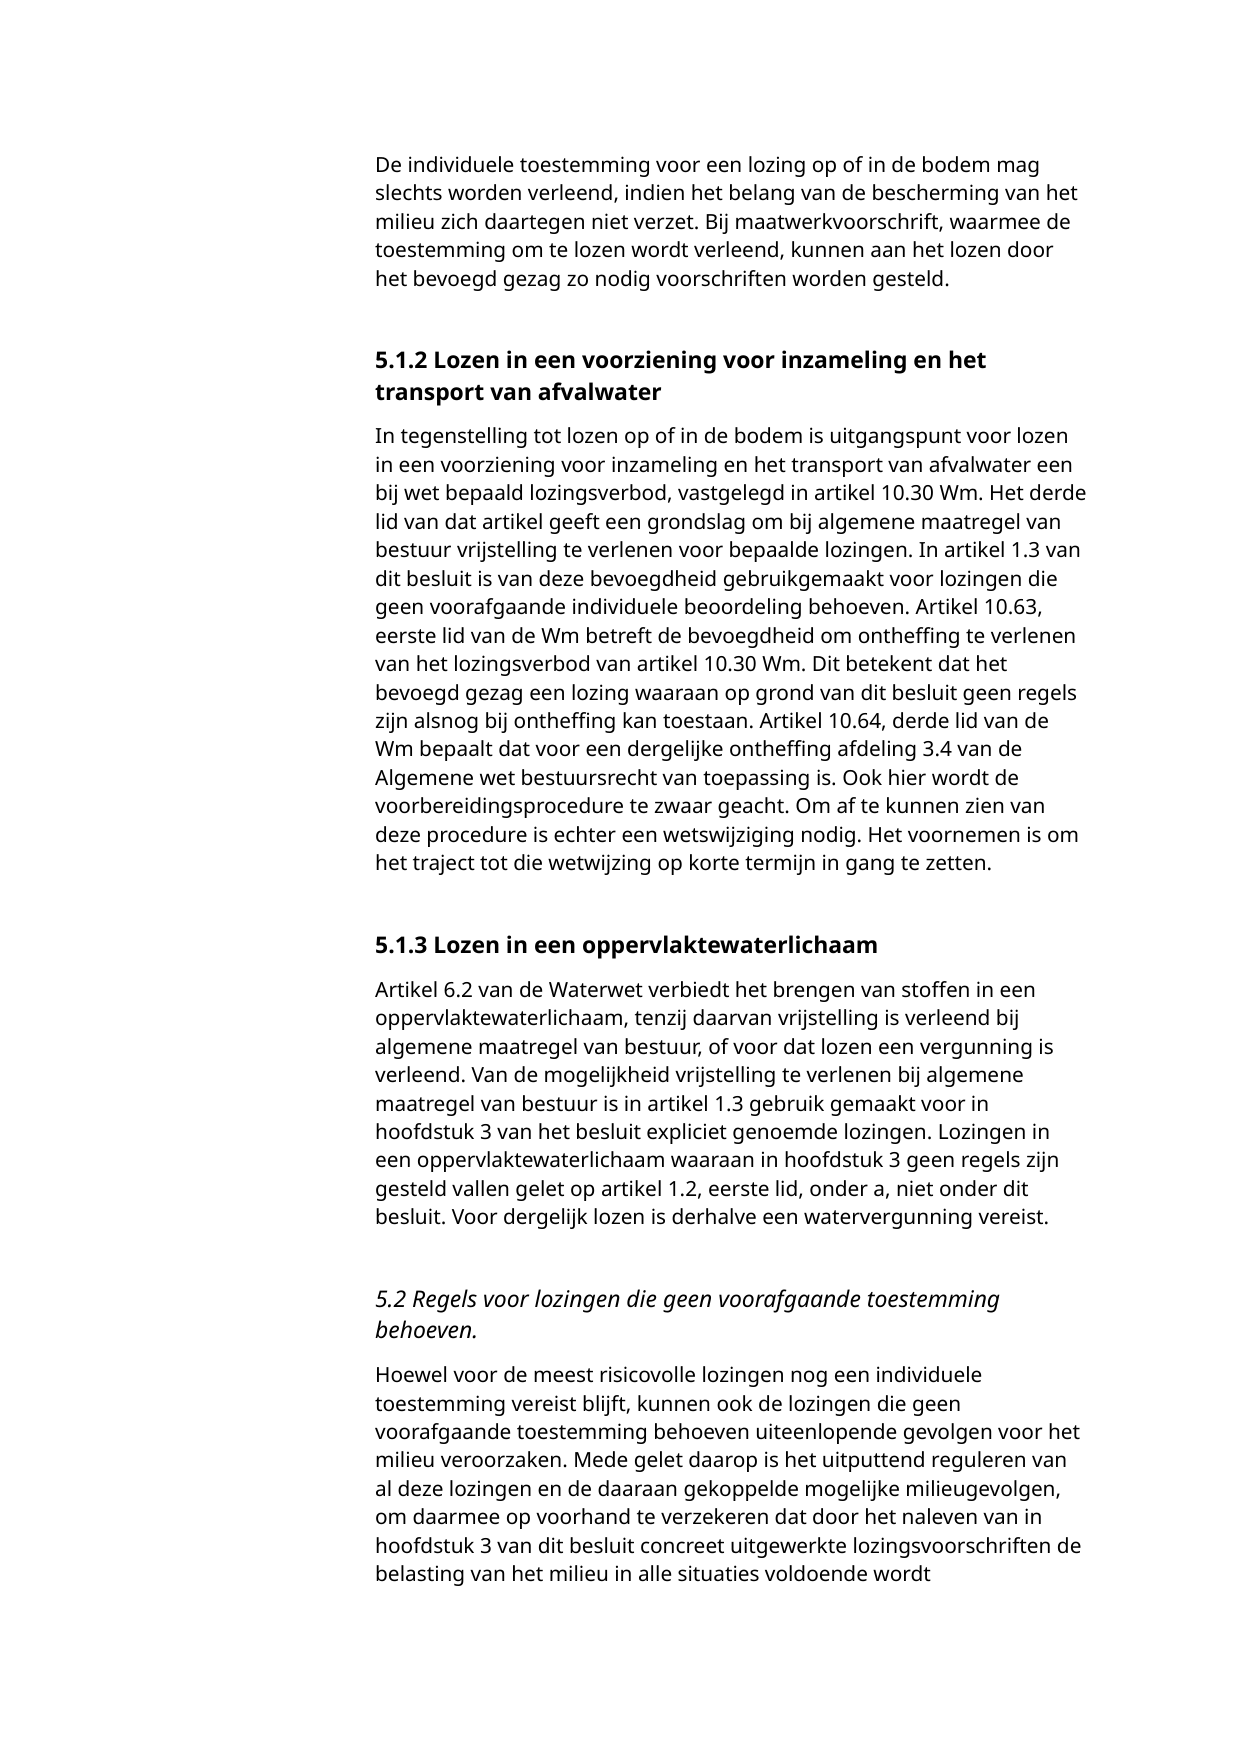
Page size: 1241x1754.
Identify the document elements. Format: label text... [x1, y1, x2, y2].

subtitle 5.1.3 Lozen in een oppervlaktewaterlichaam [375, 929, 1090, 960]
text In tegenstelling tot lozen op of in de bodem is uitgangspunt voor lozen in een voorziening voor inzameling en het transport van afvalwater een bij wet bepaald lozingsverbod, vastgelegd in artikel 10.30 Wm. Het derde lid van dat artikel geeft een grondslag om bij algemene maatregel van bestuur vrijstelling te verlenen voor bepaalde lozingen. In artikel 1.3 van dit besluit is van deze bevoegdheid gebruikgemaakt voor lozingen die geen voorafgaande individuele beoordeling behoeven. Artikel 10.63, eerste lid van de Wm betreft de bevoegdheid om ontheffing te verlenen van het lozingsverbod van artikel 10.30 Wm. Dit betekent dat het bevoegd gezag een lozing waaraan op grond van dit besluit geen regels zijn alsnog bij ontheffing kan toestaan. Artikel 10.64, derde lid van de Wm bepaalt dat voor een dergelijke ontheffing afdeling 3.4 van de Algemene wet bestuursrecht van toepassing is. Ook hier wordt de voorbereidingsprocedure te zwaar geacht. Om af te kunnen zien van deze procedure is echter een wetswijziging nodig. Het voornemen is om het traject tot die wetwijzing op korte termijn in gang te zetten. [375, 422, 1090, 877]
text De individuele toestemming voor een lozing op of in de bodem mag slechts worden verleend, indien het belang van de bescherming van het milieu zich daartegen niet verzet. Bij maatwerkvoorschrift, waarmee de toestemming om te lozen wordt verleend, kunnen aan het lozen door het bevoegd gezag zo nodig voorschriften worden gesteld. [375, 150, 1090, 292]
subtitle 5.1.2 Lozen in een voorziening voor inzameling en het transport van afvalwater [375, 344, 1090, 407]
text Hoewel voor de meest risicovolle lozingen nog een individuele toestemming vereist blijft, kunnen ook de lozingen die geen voorafgaande toestemming behoeven uiteenlopende gevolgen voor het milieu veroorzaken. Mede gelet daarop is het uitputtend reguleren van al deze lozingen en de daaraan gekoppelde mogelijke milieugevolgen, om daarmee op voorhand te verzekeren dat door het naleven van in hoofdstuk 3 van dit besluit concreet uitgewerkte lozingsvoorschriften de belasting van het milieu in alle situaties voldoende wordt [375, 1360, 1090, 1588]
text Artikel 6.2 van de Waterwet verbiedt het brengen van stoffen in een oppervlaktewaterlichaam, tenzij daarvan vrijstelling is verleend bij algemene maatregel van bestuur, of voor dat lozen een vergunning is verleend. Van de mogelijkheid vrijstelling te verlenen bij algemene maatregel van bestuur is in artikel 1.3 gebruik gemaakt voor in hoofdstuk 3 van het besluit expliciet genoemde lozingen. Lozingen in een oppervlaktewaterlichaam waaraan in hoofdstuk 3 geen regels zijn gesteld vallen gelet op artikel 1.2, eerste lid, onder a, niet onder dit besluit. Voor dergelijk lozen is derhalve een watervergunning vereist. [375, 975, 1090, 1231]
subtitle 5.2 Regels voor lozingen die geen voorafgaande toestemming behoeven. [375, 1283, 1090, 1345]
